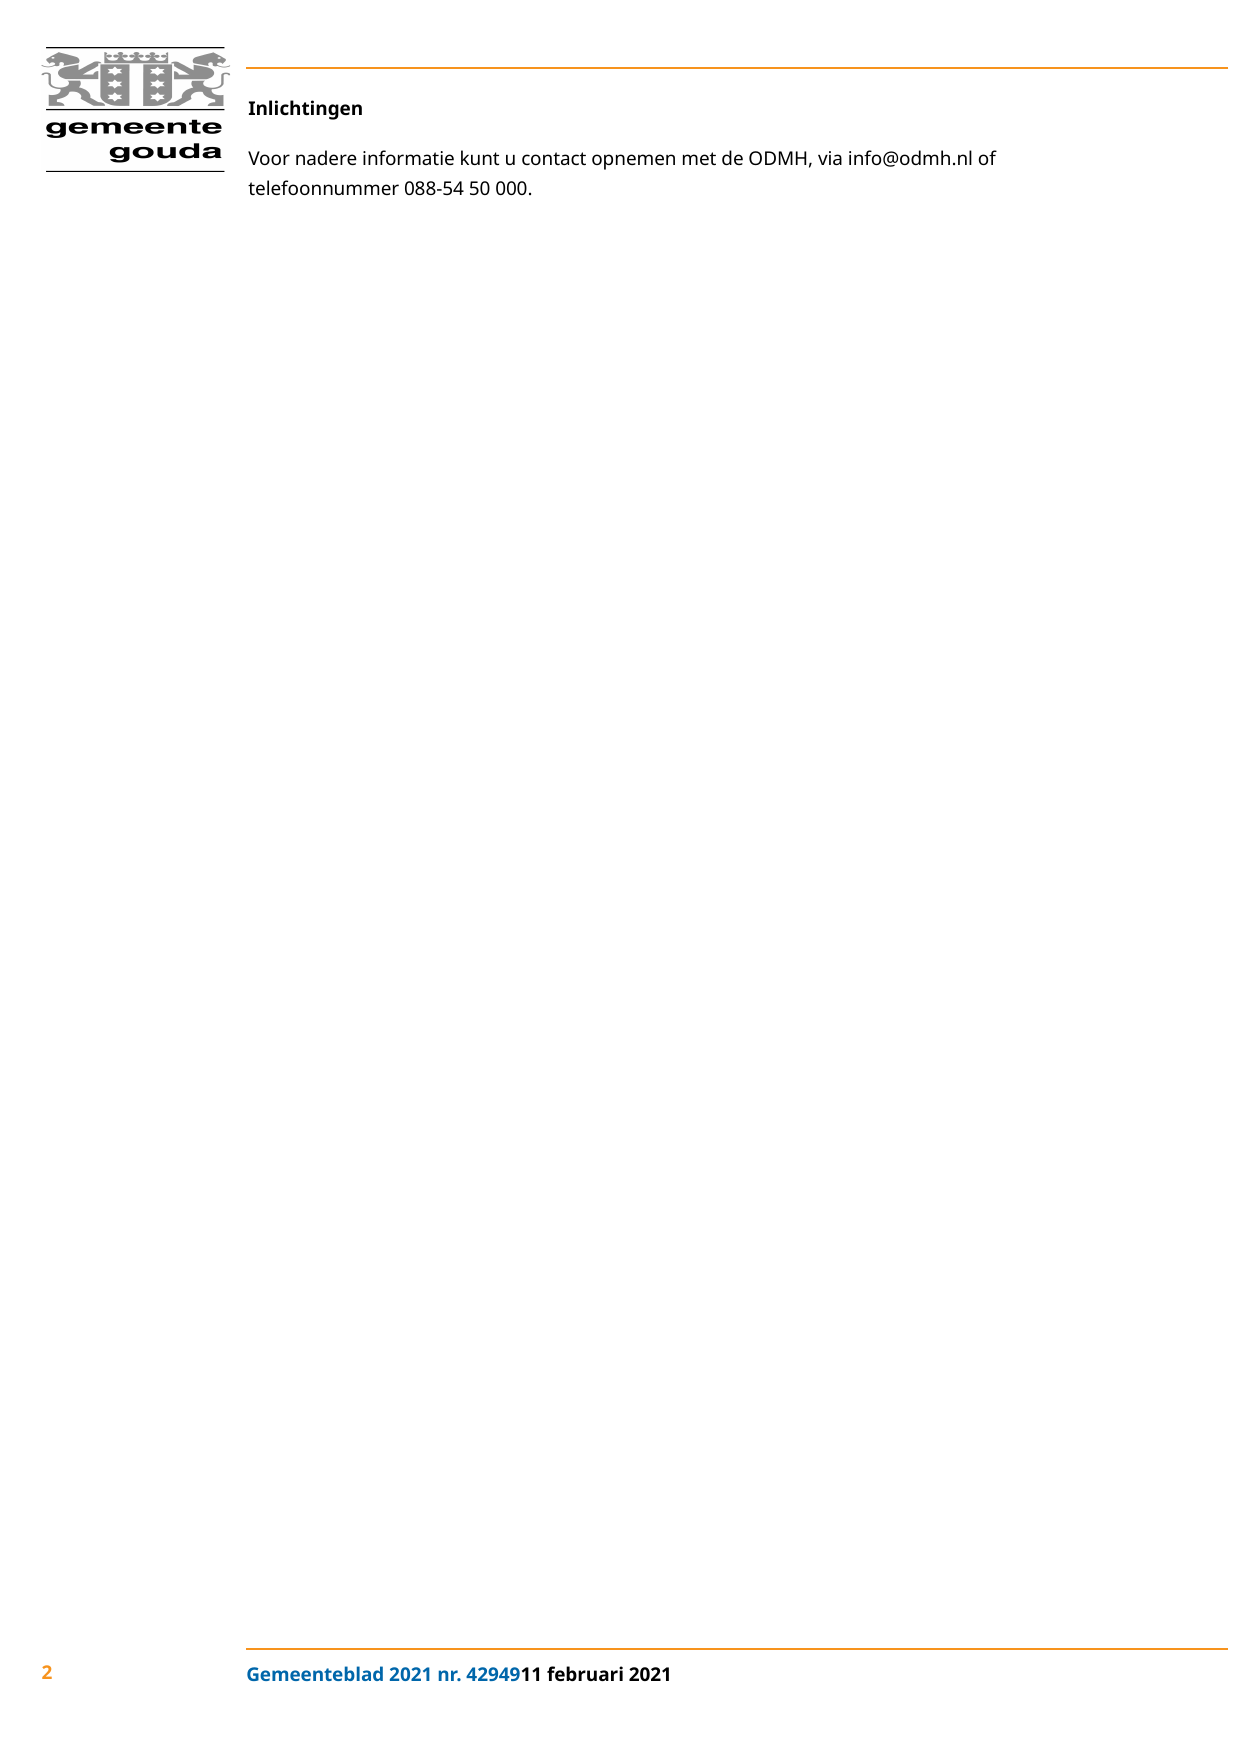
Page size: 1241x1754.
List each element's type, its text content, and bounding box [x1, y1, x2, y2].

text Inlichtingen [248, 95, 1152, 121]
picture [41, 47, 231, 172]
text Voor nadere informatie kunt u contact opnemen met de ODMH, via info@odmh.nl of telefoonnummer 088-54 50 000. [248, 145, 1152, 201]
